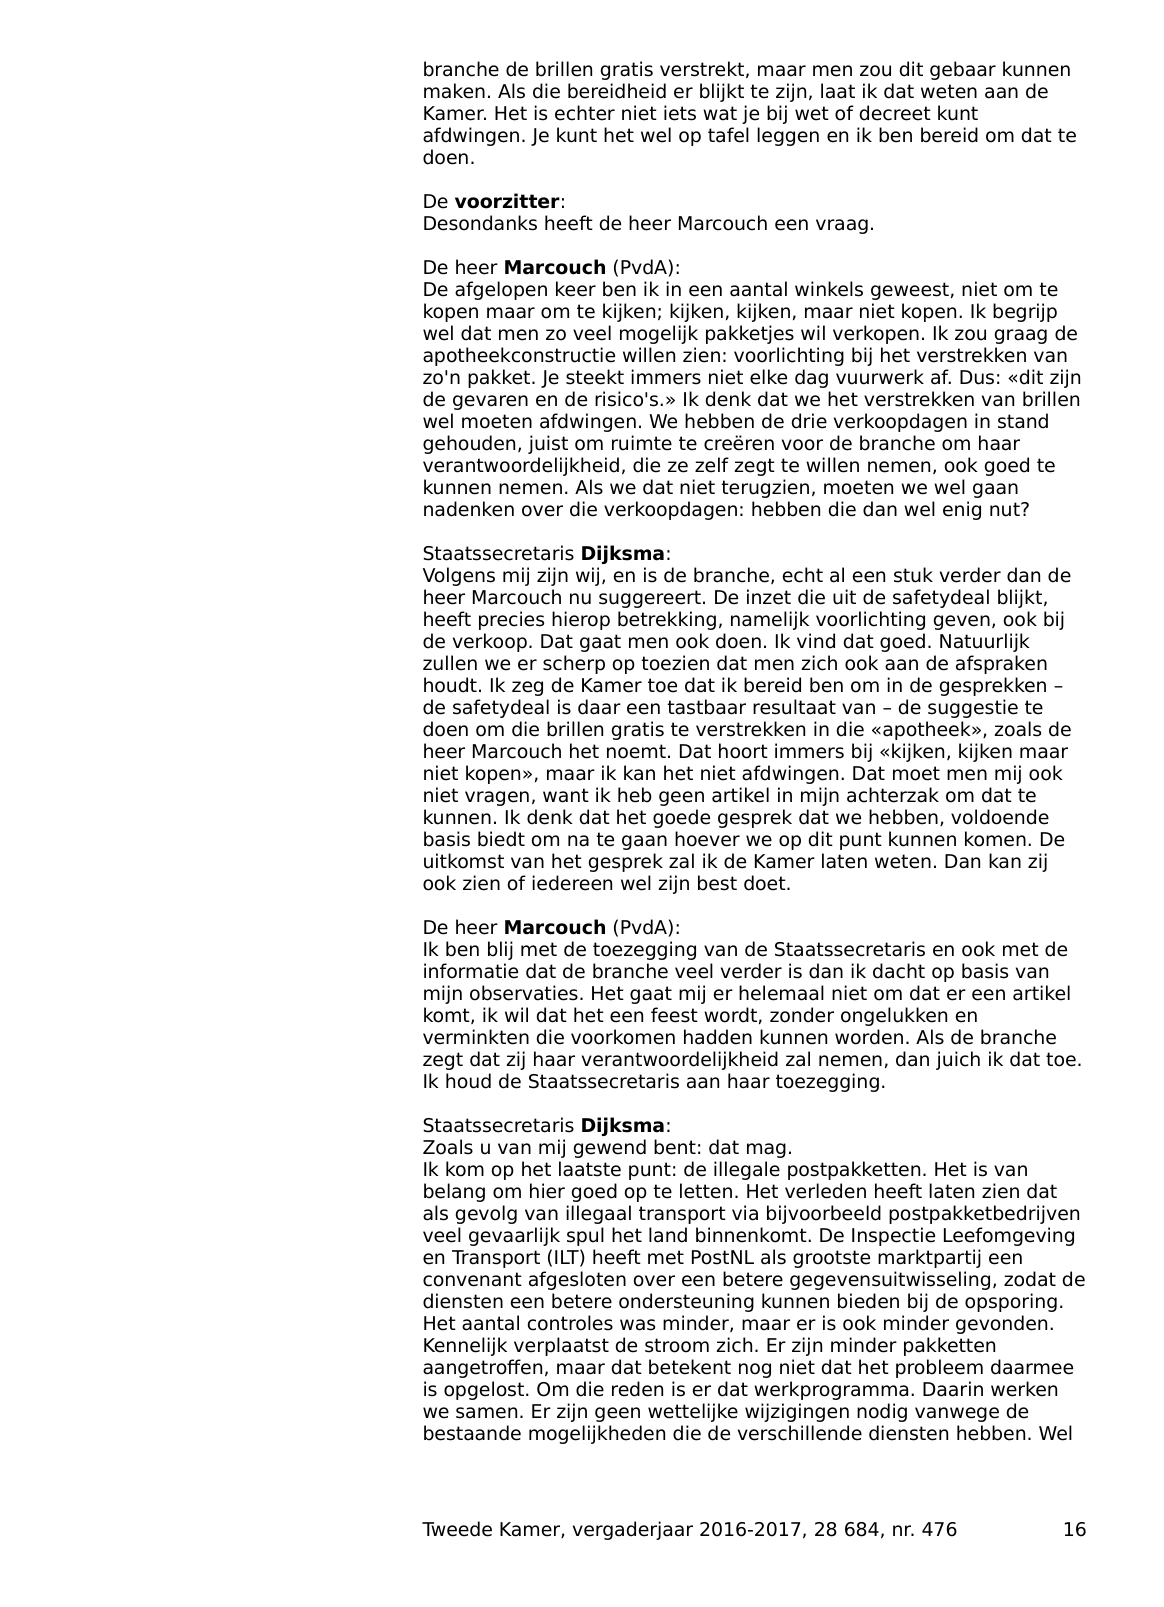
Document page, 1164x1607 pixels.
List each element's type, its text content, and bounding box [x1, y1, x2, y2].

text Desondanks heeft de heer Marcouch een vraag. [422, 213, 1087, 235]
text Ik kom op het laatste punt: de illegale postpakketten. Het is van belang om hier goed op te letten. Het verleden heeft laten zien dat als gevolg van illegaal transport via bijvoorbeeld postpakketbedrijven veel gevaarlijk spul het land binnenkomt. De Inspectie Leefomgeving en Transport (ILT) heeft met PostNL als grootste marktpartij een convenant afgesloten over een betere gegevensuitwisseling, zodat de diensten een betere ondersteuning kunnen bieden bij de opsporing. Het aantal controles was minder, maar er is ook minder gevonden. Kennelijk verplaatst de stroom zich. Er zijn minder pakketten aangetroffen, maar dat betekent nog niet dat het probleem daarmee is opgelost. Om die reden is er dat werkprogramma. Daarin werken we samen. Er zijn geen wettelijke wijzigingen nodig vanwege de bestaande mogelijkheden die de verschillende diensten hebben. Wel [422, 1159, 1087, 1445]
text De voorzitter: [422, 191, 1087, 213]
text De heer Marcouch (PvdA): [422, 917, 1087, 939]
text Ik ben blij met de toezegging van de Staatssecretaris en ook met de informatie dat de branche veel verder is dan ik dacht op basis van mijn observaties. Het gaat mij er helemaal niet om dat er een artikel komt, ik wil dat het een feest wordt, zonder ongelukken en verminkten die voorkomen hadden kunnen worden. Als de branche zegt dat zij haar verantwoordelijkheid zal nemen, dan juich ik dat toe. Ik houd de Staatssecretaris aan haar toezegging. [422, 939, 1087, 1093]
text Zoals u van mij gewend bent: dat mag. [422, 1137, 1087, 1159]
text Staatssecretaris Dijksma: [422, 543, 1087, 565]
text De afgelopen keer ben ik in een aantal winkels geweest, niet om te kopen maar om te kijken; kijken, kijken, maar niet kopen. Ik begrijp wel dat men zo veel mogelijk pakketjes wil verkopen. Ik zou graag de apotheekconstructie willen zien: voorlichting bij het verstrekken van zo'n pakket. Je steekt immers niet elke dag vuurwerk af. Dus: «dit zijn de gevaren en de risico's.» Ik denk dat we het verstrekken van brillen wel moeten afdwingen. We hebben de drie verkoopdagen in stand gehouden, juist om ruimte te creëren voor de branche om haar verantwoordelijkheid, die ze zelf zegt te willen nemen, ook goed te kunnen nemen. Als we dat niet terugzien, moeten we wel gaan nadenken over die verkoopdagen: hebben die dan wel enig nut? [422, 279, 1087, 521]
text branche de brillen gratis verstrekt, maar men zou dit gebaar kunnen maken. Als die bereidheid er blijkt te zijn, laat ik dat weten aan de Kamer. Het is echter niet iets wat je bij wet of decreet kunt afdwingen. Je kunt het wel op tafel leggen en ik ben bereid om dat te doen. [422, 59, 1087, 169]
text Staatssecretaris Dijksma: [422, 1115, 1087, 1137]
text Volgens mij zijn wij, en is de branche, echt al een stuk verder dan de heer Marcouch nu suggereert. De inzet die uit de safetydeal blijkt, heeft precies hierop betrekking, namelijk voorlichting geven, ook bij de verkoop. Dat gaat men ook doen. Ik vind dat goed. Natuurlijk zullen we er scherp op toezien dat men zich ook aan de afspraken houdt. Ik zeg de Kamer toe dat ik bereid ben om in de gesprekken – de safetydeal is daar een tastbaar resultaat van – de suggestie te doen om die brillen gratis te verstrekken in die «apotheek», zoals de heer Marcouch het noemt. Dat hoort immers bij «kijken, kijken maar niet kopen», maar ik kan het niet afdwingen. Dat moet men mij ook niet vragen, want ik heb geen artikel in mijn achterzak om dat te kunnen. Ik denk dat het goede gesprek dat we hebben, voldoende basis biedt om na te gaan hoever we op dit punt kunnen komen. De uitkomst van het gesprek zal ik de Kamer laten weten. Dan kan zij ook zien of iedereen wel zijn best doet. [422, 565, 1087, 895]
text De heer Marcouch (PvdA): [422, 257, 1087, 279]
